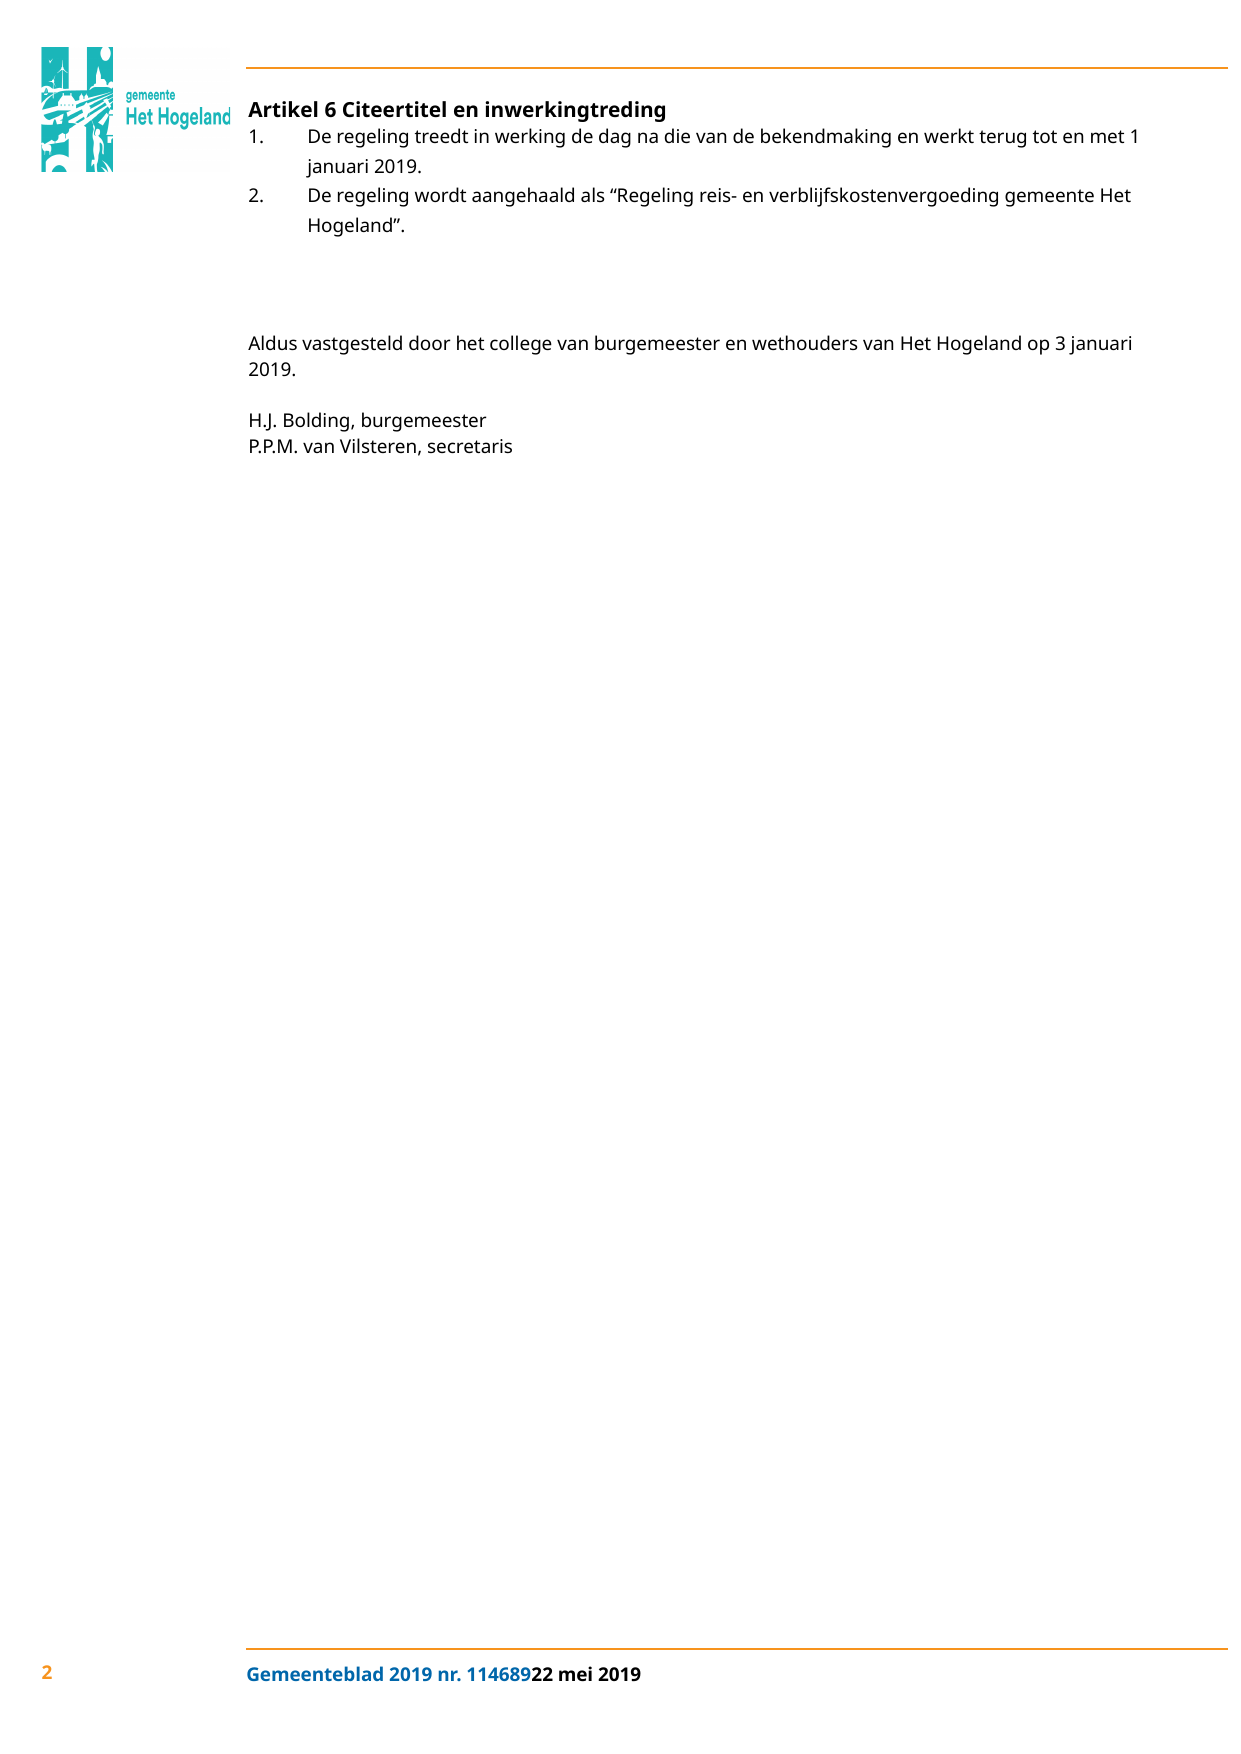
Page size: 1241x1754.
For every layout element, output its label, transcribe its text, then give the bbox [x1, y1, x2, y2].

list De regeling wordt aangehaald als “Regeling reis- en verblijfskostenvergoeding gemeente Het Hogeland”. [248, 182, 1152, 238]
text Artikel 6 Citeertitel en inwerkingtreding [248, 95, 1152, 123]
picture [41, 47, 231, 172]
text P.P.M. van Vilsteren, secretaris [248, 433, 1152, 459]
text H.J. Bolding, burgemeester [248, 407, 1152, 433]
list De regeling treedt in werking de dag na die van de bekendmaking en werkt terug tot en met 1 januari 2019. [248, 123, 1152, 178]
text Aldus vastgesteld door het college van burgemeester en wethouders van Het Hogeland op 3 januari 2019. [248, 330, 1152, 382]
